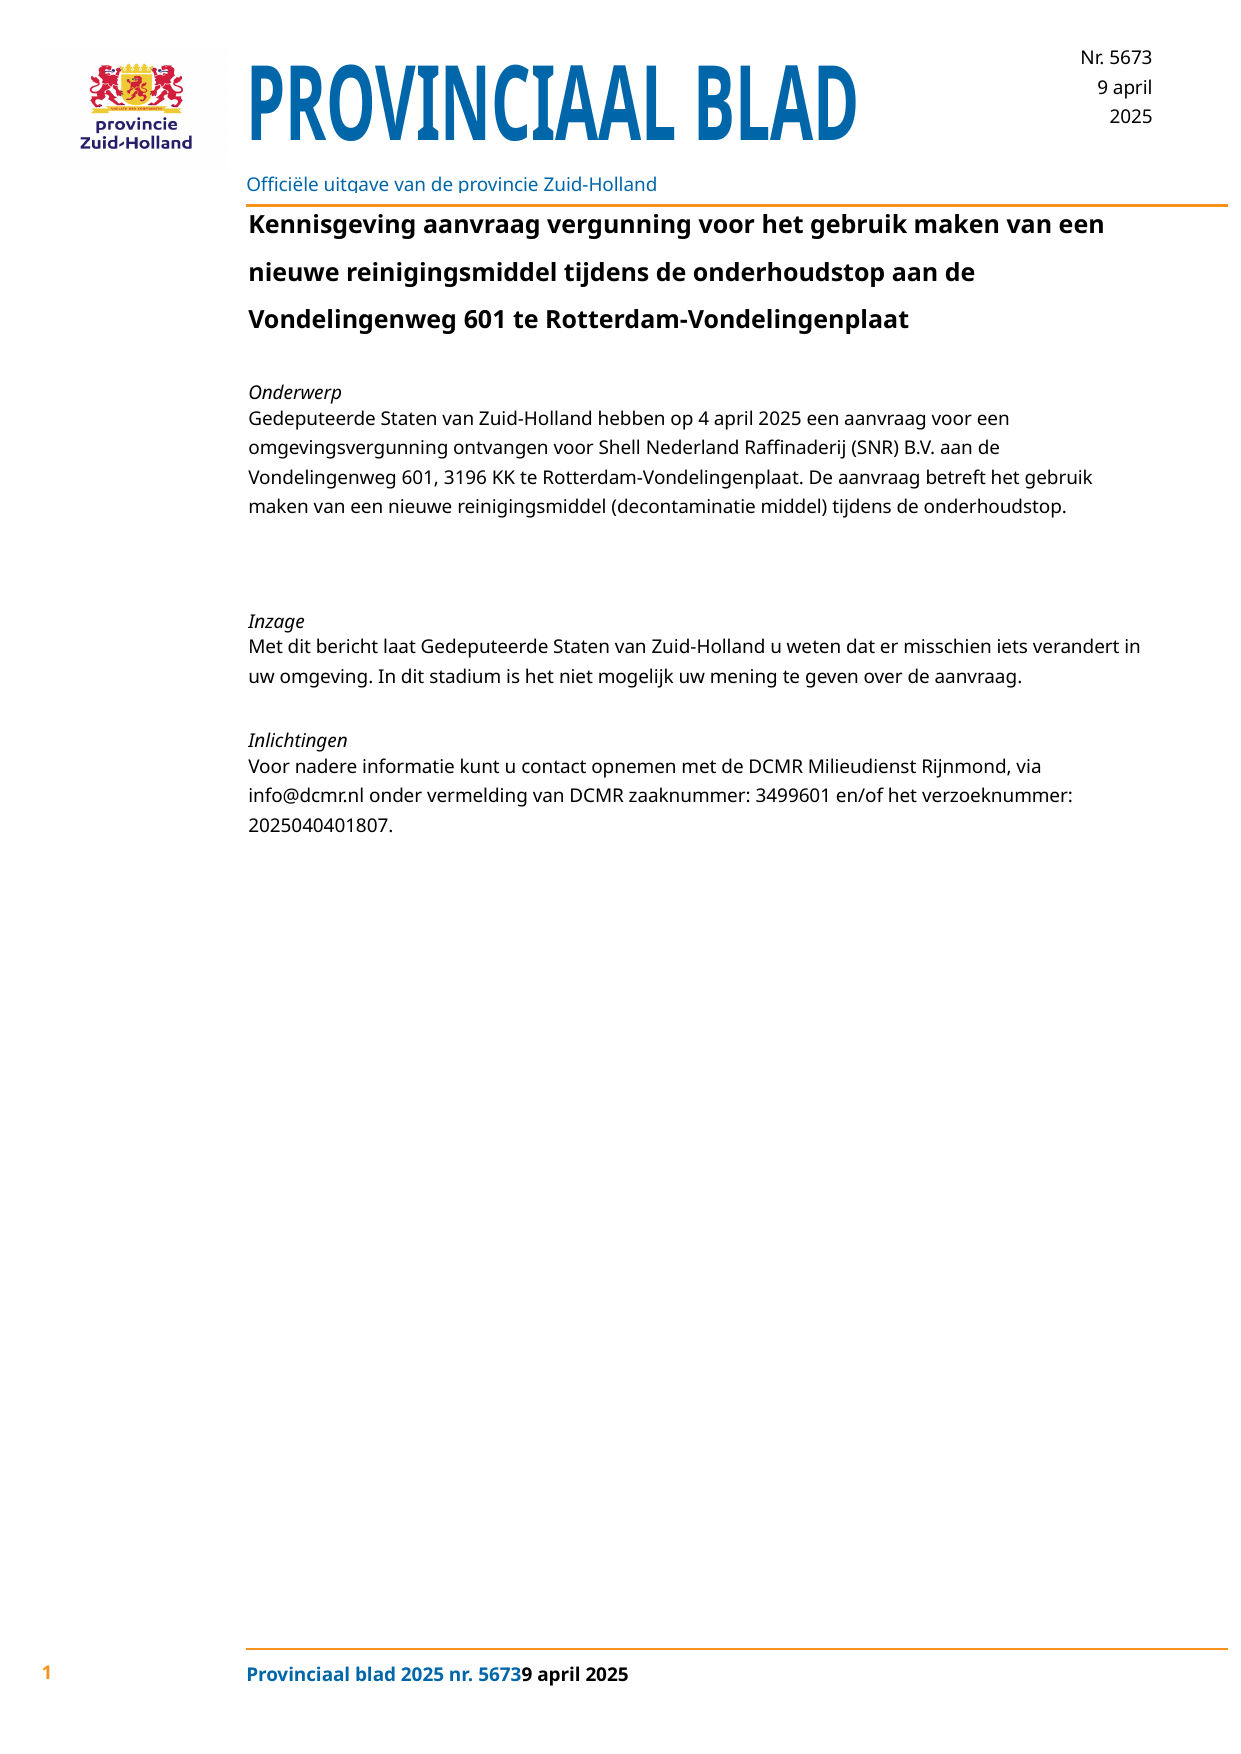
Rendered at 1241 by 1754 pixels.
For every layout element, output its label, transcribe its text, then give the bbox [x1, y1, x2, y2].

picture [41, 47, 231, 172]
text Inzage [248, 608, 1152, 634]
text Voor nadere informatie kunt u contact opnemen met de DCMR Milieudienst Rijnmond, via info@dcmr.nl onder vermelding van DCMR zaaknummer: 3499601 en/of het verzoeknummer: 2025040401807. [248, 753, 1152, 838]
text Inlichtingen [248, 727, 1152, 753]
text Met dit bericht laat Gedeputeerde Staten van Zuid-Holland u weten dat er misschien iets verandert in uw omgeving. In dit stadium is het niet mogelijk uw mening te geven over de aanvraag. [248, 634, 1152, 689]
text Onderwerp [248, 379, 1152, 405]
text Gedeputeerde Staten van Zuid-Holland hebben op 4 april 2025 een aanvraag voor een omgevingsvergunning ontvangen voor Shell Nederland Raffinaderij (SNR) B.V. aan de Vondelingenweg 601, 3196 KK te Rotterdam-Vondelingenplaat. De aanvraag betreft het gebruik maken van een nieuwe reinigingsmiddel (decontaminatie middel) tijdens de onderhoudstop. [248, 405, 1152, 519]
text Kennisgeving aanvraag vergunning voor het gebruik maken van een nieuwe reinigingsmiddel tijdens de onderhoudstop aan de Vondelingenweg 601 te Rotterdam-Vondelingenplaat [248, 207, 1152, 336]
